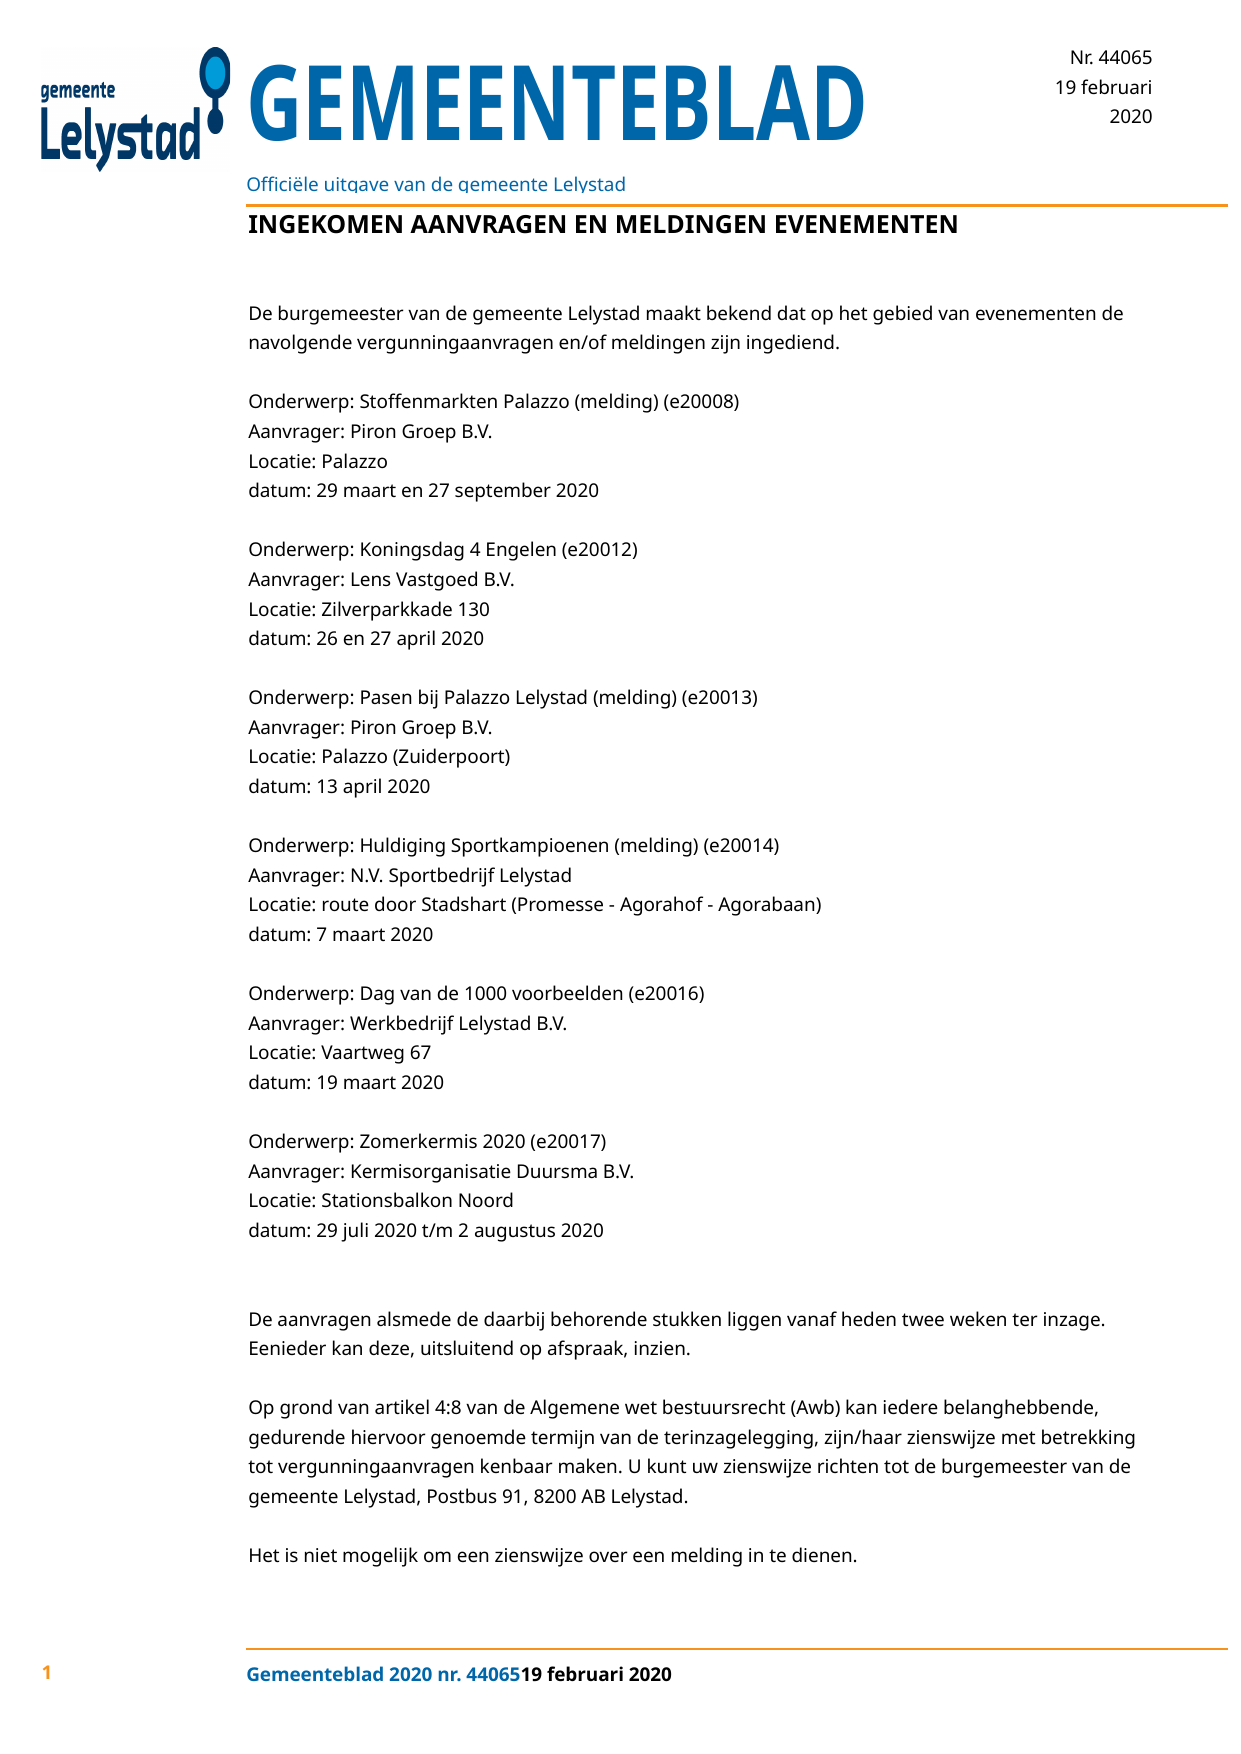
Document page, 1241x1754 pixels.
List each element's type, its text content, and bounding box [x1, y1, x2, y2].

text Op grond van artikel 4:8 van de Algemene wet bestuursrecht (Awb) kan iedere belanghebbende, gedurende hiervoor genoemde termijn van de terinzagelegging, zijn/haar zienswijze met betrekking tot vergunningaanvragen kenbaar maken. U kunt uw zienswijze richten tot de burgemeester van de gemeente Lelystad, Postbus 91, 8200 AB Lelystad. [248, 1394, 1152, 1509]
text datum: 26 en 27 april 2020 [248, 625, 1152, 651]
text datum: 7 maart 2020 [248, 921, 1152, 947]
text Onderwerp: Stoffenmarkten Palazzo (melding) (e20008) [248, 389, 1152, 414]
text Onderwerp: Pasen bij Palazzo Lelystad (melding) (e20013) [248, 684, 1152, 710]
text Locatie: Zilverparkkade 130 [248, 596, 1152, 621]
text Aanvrager: Kermisorganisatie Duursma B.V. [248, 1158, 1152, 1183]
picture [41, 47, 231, 172]
text Aanvrager: N.V. Sportbedrijf Lelystad [248, 862, 1152, 888]
text De burgemeester van de gemeente Lelystad maakt bekend dat op het gebied van evenementen de navolgende vergunningaanvragen en/of meldingen zijn ingediend. [248, 300, 1152, 355]
text datum: 13 april 2020 [248, 773, 1152, 799]
text Locatie: route door Stadshart (Promesse - Agorahof - Agorabaan) [248, 892, 1152, 917]
text datum: 19 maart 2020 [248, 1069, 1152, 1095]
text Het is niet mogelijk om een zienswijze over een melding in te dienen. [248, 1542, 1152, 1568]
text Onderwerp: Zomerkermis 2020 (e20017) [248, 1128, 1152, 1154]
text De aanvragen alsmede de daarbij behorende stukken liggen vanaf heden twee weken ter inzage. Eenieder kan deze, uitsluitend op afspraak, inzien. [248, 1306, 1152, 1361]
text Onderwerp: Koningsdag 4 Engelen (e20012) [248, 537, 1152, 562]
text Onderwerp: Huldiging Sportkampioenen (melding) (e20014) [248, 832, 1152, 858]
text Locatie: Palazzo (Zuiderpoort) [248, 744, 1152, 769]
text Aanvrager: Werkbedrijf Lelystad B.V. [248, 1010, 1152, 1036]
text Aanvrager: Piron Groep B.V. [248, 418, 1152, 444]
text Aanvrager: Lens Vastgoed B.V. [248, 566, 1152, 592]
text Locatie: Stationsbalkon Noord [248, 1187, 1152, 1213]
text INGEKOMEN AANVRAGEN EN MELDINGEN EVENEMENTEN [248, 207, 1152, 241]
text Locatie: Palazzo [248, 448, 1152, 473]
text datum: 29 juli 2020 t/m 2 augustus 2020 [248, 1217, 1152, 1243]
text Locatie: Vaartweg 67 [248, 1039, 1152, 1065]
text Aanvrager: Piron Groep B.V. [248, 714, 1152, 740]
text Onderwerp: Dag van de 1000 voorbeelden (e20016) [248, 980, 1152, 1006]
text datum: 29 maart en 27 september 2020 [248, 477, 1152, 503]
